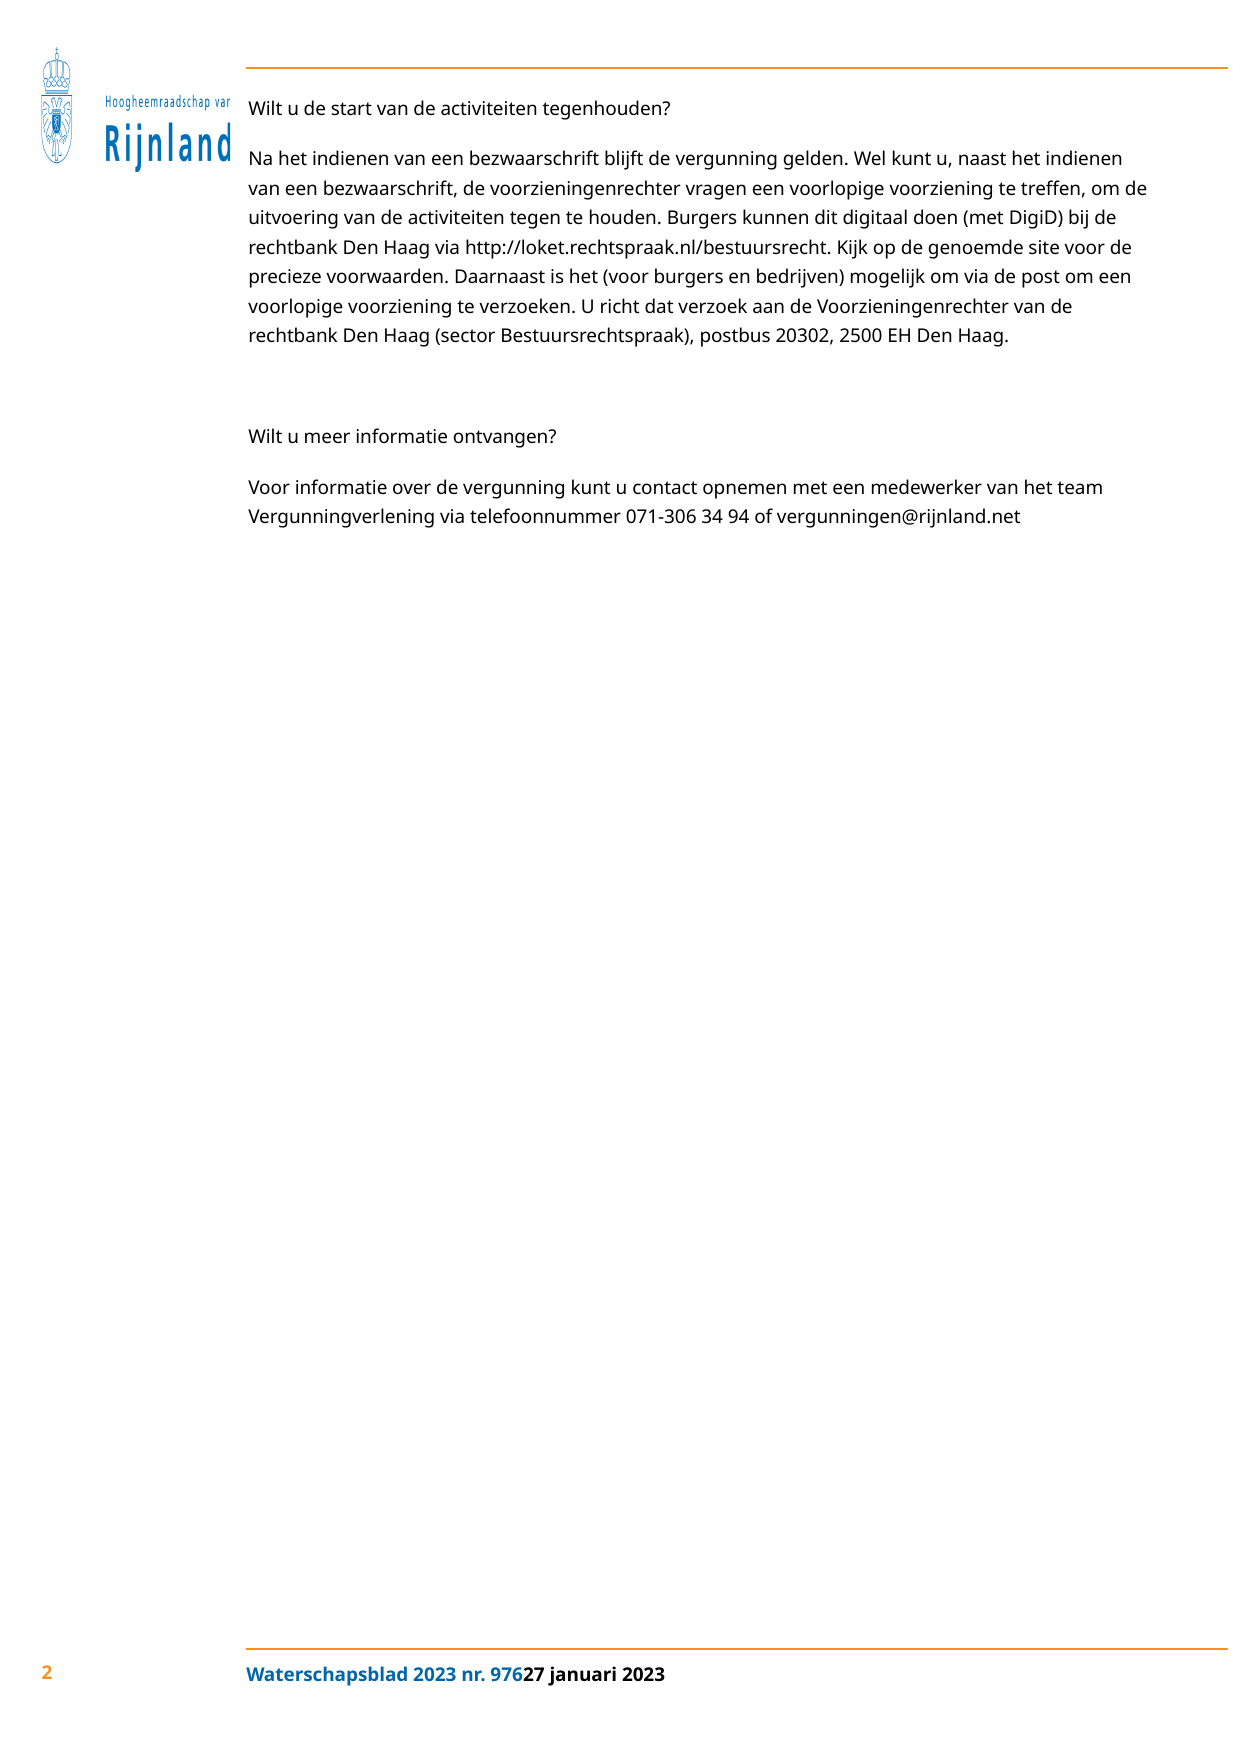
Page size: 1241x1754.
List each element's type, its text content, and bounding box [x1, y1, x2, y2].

picture [41, 47, 231, 172]
text Wilt u meer informatie ontvangen? [248, 423, 1152, 449]
text Wilt u de start van de activiteiten tegenhouden? [248, 95, 1152, 121]
text Voor informatie over de vergunning kunt u contact opnemen met een medewerker van het team Vergunningverlening via telefoonnummer 071-306 34 94 of vergunningen@rijnland.net [248, 474, 1152, 529]
text Na het indienen van een bezwaarschrift blijft de vergunning gelden. Wel kunt u, naast het indienen van een bezwaarschrift, de voorzieningenrechter vragen een voorlopige voorziening te treffen, om de uitvoering van de activiteiten tegen te houden. Burgers kunnen dit digitaal doen (met DigiD) bij de rechtbank Den Haag via http://loket.rechtspraak.nl/bestuursrecht. Kijk op de genoemde site voor de precieze voorwaarden. Daarnaast is het (voor burgers en bedrijven) mogelijk om via de post om een voorlopige voorziening te verzoeken. U richt dat verzoek aan de Voorzieningenrechter van de rechtbank Den Haag (sector Bestuursrechtspraak), postbus 20302, 2500 EH Den Haag. [248, 145, 1152, 348]
